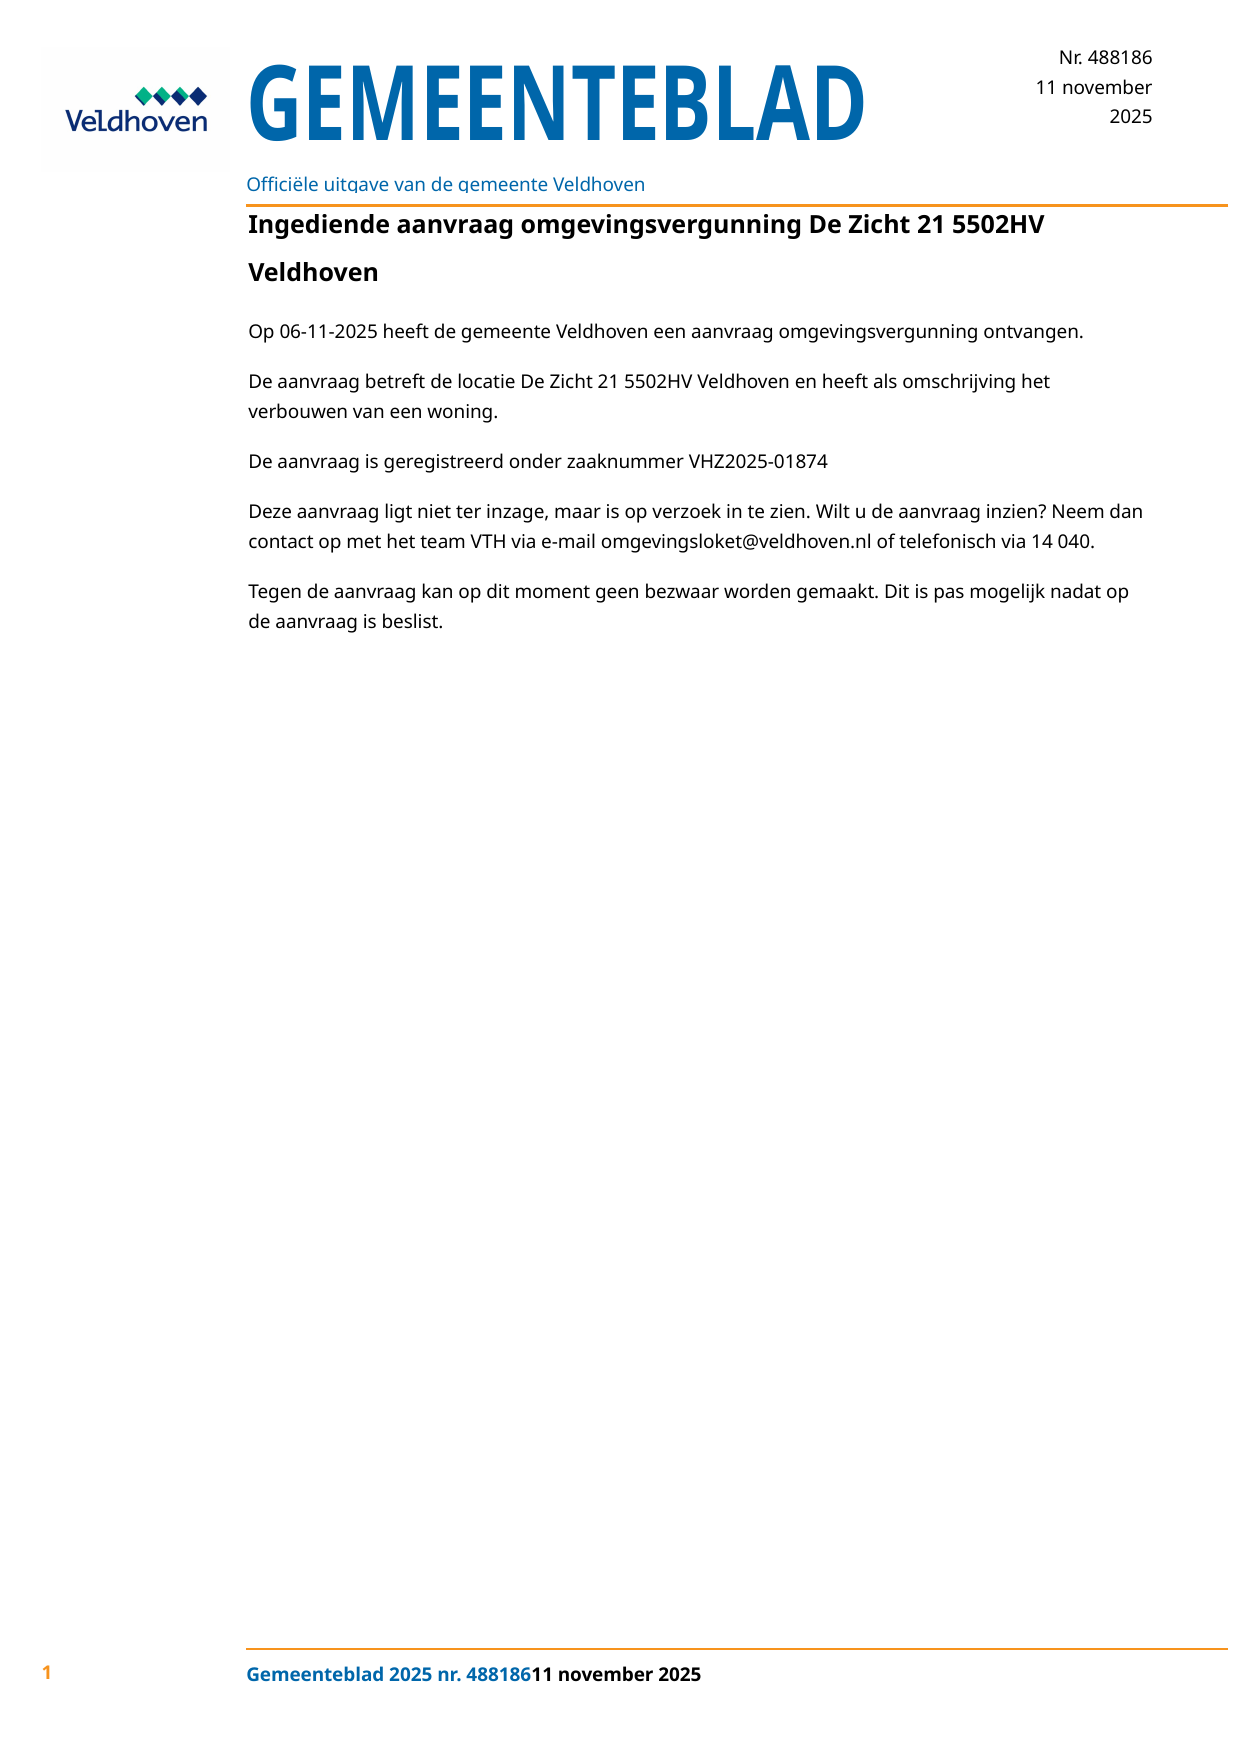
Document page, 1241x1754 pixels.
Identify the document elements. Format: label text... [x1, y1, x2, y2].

text Deze aanvraag ligt niet ter inzage, maar is op verzoek in te zien. Wilt u de aanvraag inzien? Neem dan contact op met het team VTH via e-mail omgevingsloket@veldhoven.nl of telefonisch via 14 040. [248, 499, 1152, 554]
text De aanvraag is geregistreerd onder zaaknummer VHZ2025-01874 [248, 448, 1152, 474]
picture [41, 47, 231, 172]
text Op 06-11-2025 heeft de gemeente Veldhoven een aanvraag omgevingsvergunning ontvangen. [248, 318, 1152, 344]
text Tegen de aanvraag kan op dit moment geen bezwaar worden gemaakt. Dit is pas mogelijk nadat op de aanvraag is beslist. [248, 579, 1152, 634]
text De aanvraag betreft de locatie De Zicht 21 5502HV Veldhoven en heeft als omschrijving het verbouwen van een woning. [248, 368, 1152, 424]
text Ingediende aanvraag omgevingsvergunning De Zicht 21 5502HV Veldhoven [248, 207, 1152, 288]
